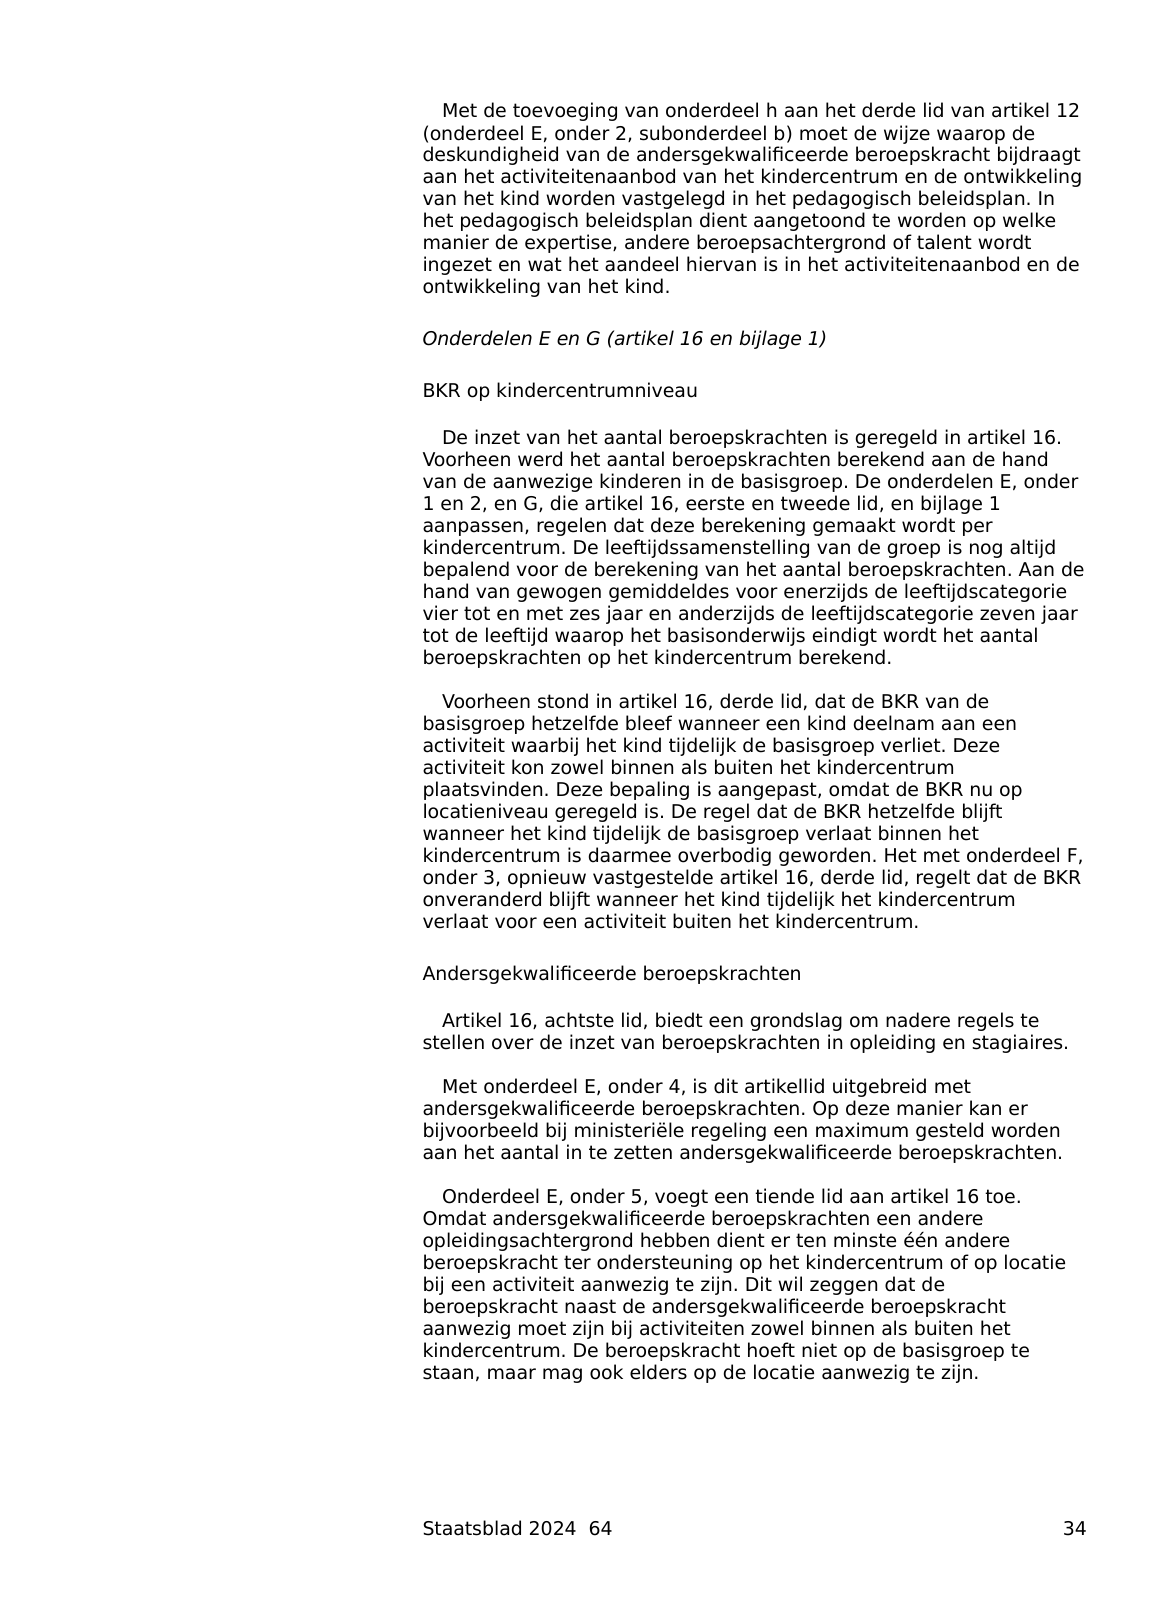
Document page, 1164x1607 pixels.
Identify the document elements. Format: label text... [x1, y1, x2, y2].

text De inzet van het aantal beroepskrachten is geregeld in artikel 16. Voorheen werd het aantal beroepskrachten berekend aan de hand van de aanwezige kinderen in de basisgroep. De onderdelen E, onder 1 en 2, en G, die artikel 16, eerste en tweede lid, en bijlage 1 aanpassen, regelen dat deze berekening gemaakt wordt per kindercentrum. De leeftijdssamenstelling van de groep is nog altijd bepalend voor de berekening van het aantal beroepskrachten. Aan de hand van gewogen gemiddeldes voor enerzijds de leeftijdscategorie vier tot en met zes jaar en anderzijds de leeftijdscategorie zeven jaar tot de leeftijd waarop het basisonderwijs eindigt wordt het aantal beroepskrachten op het kindercentrum berekend. [422, 427, 1087, 669]
text Met de toevoeging van onderdeel h aan het derde lid van artikel 12 (onderdeel E, onder 2, subonderdeel b) moet de wijze waarop de deskundigheid van de andersgekwalificeerde beroepskracht bijdraagt aan het activiteitenaanbod van het kindercentrum en de ontwikkeling van het kind worden vastgelegd in het pedagogisch beleidsplan. In het pedagogisch beleidsplan dient aangetoond te worden op welke manier de expertise, andere beroepsachtergrond of talent wordt ingezet en wat het aandeel hiervan is in het activiteitenaanbod en de ontwikkeling van het kind. [422, 100, 1087, 298]
text Onderdeel E, onder 5, voegt een tiende lid aan artikel 16 toe. Omdat andersgekwalificeerde beroepskrachten een andere opleidingsachtergrond hebben dient er ten minste één andere beroepskracht ter ondersteuning op het kindercentrum of op locatie bij een activiteit aanwezig te zijn. Dit wil zeggen dat de beroepskracht naast de andersgekwalificeerde beroepskracht aanwezig moet zijn bij activiteiten zowel binnen als buiten het kindercentrum. De beroepskracht hoeft niet op de basisgroep te staan, maar mag ook elders op de locatie aanwezig te zijn. [422, 1186, 1087, 1384]
text Artikel 16, achtste lid, biedt een grondslag om nadere regels te stellen over de inzet van beroepskrachten in opleiding en stagiaires. [422, 1010, 1087, 1054]
subtitle Onderdelen E en G (artikel 16 en bijlage 1) [422, 328, 1087, 350]
text Met onderdeel E, onder 4, is dit artikellid uitgebreid met andersgekwalificeerde beroepskrachten. Op deze manier kan er bijvoorbeeld bij ministeriële regeling een maximum gesteld worden aan het aantal in te zetten andersgekwalificeerde beroepskrachten. [422, 1076, 1087, 1164]
text Voorheen stond in artikel 16, derde lid, dat de BKR van de basisgroep hetzelfde bleef wanneer een kind deelnam aan een activiteit waarbij het kind tijdelijk de basisgroep verliet. Deze activiteit kon zowel binnen als buiten het kindercentrum plaatsvinden. Deze bepaling is aangepast, omdat de BKR nu op locatieniveau geregeld is. De regel dat de BKR hetzelfde blijft wanneer het kind tijdelijk de basisgroep verlaat binnen het kindercentrum is daarmee overbodig geworden. Het met onderdeel F, onder 3, opnieuw vastgestelde artikel 16, derde lid, regelt dat de BKR onveranderd blijft wanneer het kind tijdelijk het kindercentrum verlaat voor een activiteit buiten het kindercentrum. [422, 691, 1087, 933]
subtitle Andersgekwalificeerde beroepskrachten [422, 963, 1087, 985]
subtitle BKR op kindercentrumniveau [422, 380, 1087, 402]
